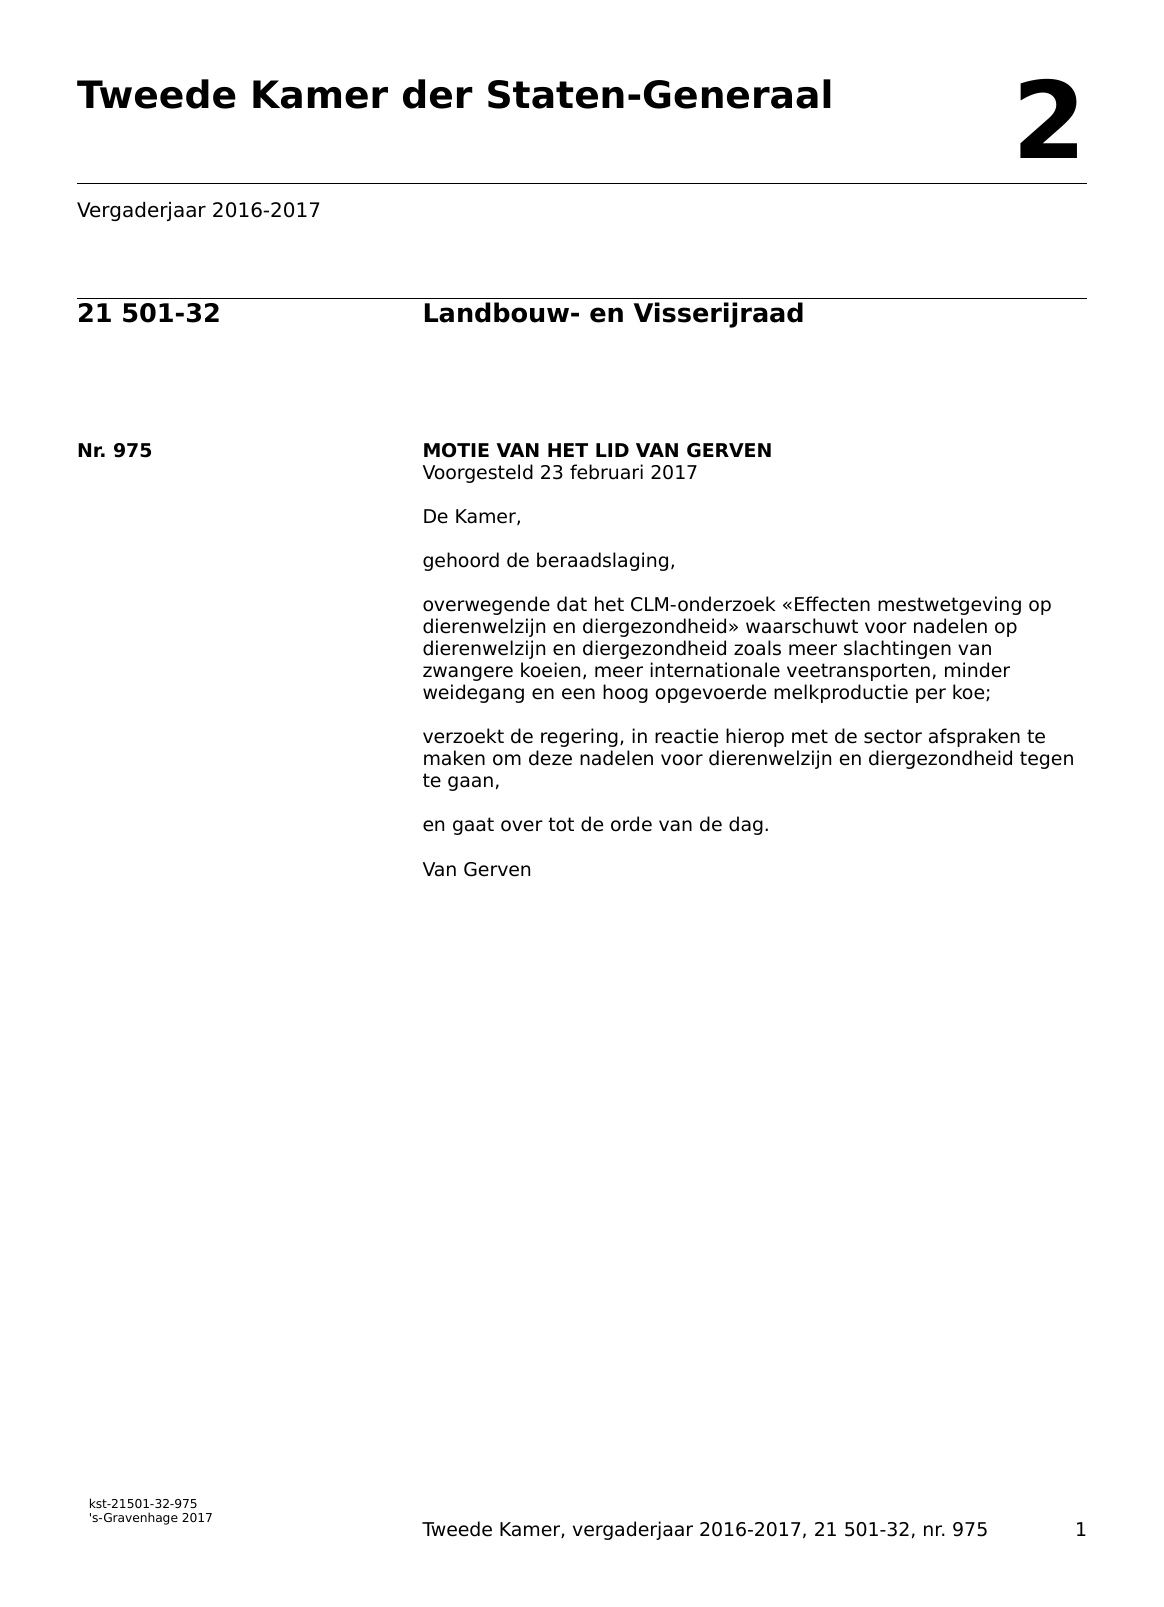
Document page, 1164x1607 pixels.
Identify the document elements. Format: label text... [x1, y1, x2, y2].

table_header 2 [886, 59, 1087, 183]
text De Kamer, [422, 506, 1087, 528]
text verzoekt de regering, in reactie hierop met de sector afspraken te maken om deze nadelen voor dierenwelzijn en diergezondheid tegen te gaan, [422, 726, 1087, 792]
subtitle Nr. 975 MOTIE VAN HET LID VAN GERVEN [77, 440, 1087, 462]
text en gaat over tot de orde van de dag. [422, 814, 1087, 836]
subtitle 21 501-32 Landbouw- en Visserijraad [77, 299, 1087, 329]
table_cell Vergaderjaar 2016-2017 [77, 184, 1087, 298]
text Voorgesteld 23 februari 2017 [422, 462, 1087, 484]
text gehoord de beraadslaging, [422, 550, 1087, 572]
text overwegende dat het CLM-onderzoek «Effecten mestwetgeving op dierenwelzijn en diergezondheid» waarschuwt voor nadelen op dierenwelzijn en diergezondheid zoals meer slachtingen van zwangere koeien, meer internationale veetransporten, minder weidegang en een hoog opgevoerde melkproductie per koe; [422, 594, 1087, 704]
text kst-21501-32-975 [88, 1497, 323, 1511]
table_header Tweede Kamer der Staten-Generaal [77, 59, 886, 183]
text 's-Gravenhage 2017 [88, 1511, 323, 1525]
text Van Gerven [422, 858, 1087, 881]
